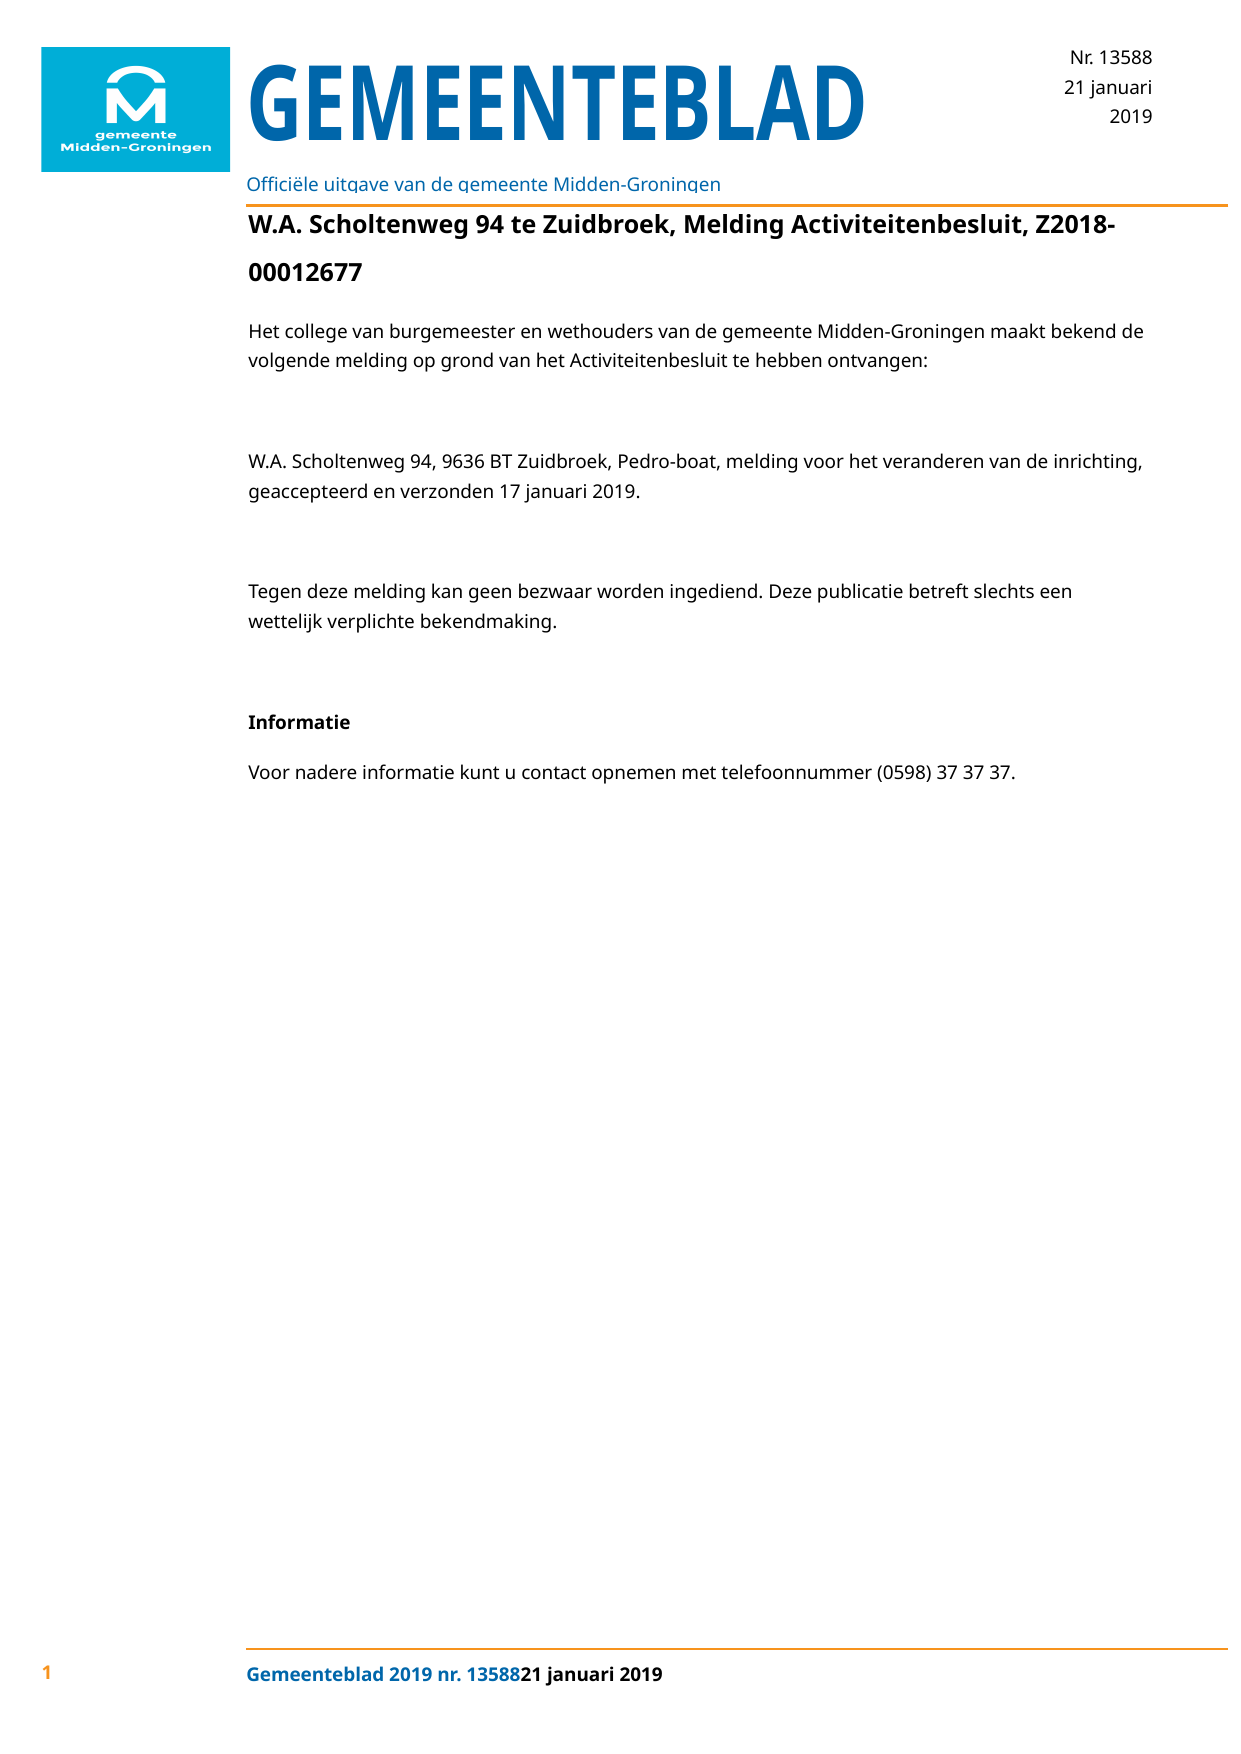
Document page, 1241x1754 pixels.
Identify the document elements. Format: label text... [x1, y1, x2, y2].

text Informatie [248, 709, 1152, 735]
text Tegen deze melding kan geen bezwaar worden ingediend. Deze publicatie betreft slechts een wettelijk verplichte bekendmaking. [248, 579, 1152, 634]
picture [108, 66, 164, 82]
text Voor nadere informatie kunt u contact opnemen met telefoonnummer (0598) 37 37 37. [248, 759, 1152, 785]
picture [184, 146, 190, 153]
picture [107, 89, 165, 122]
text W.A. Scholtenweg 94 te Zuidbroek, Melding Activiteitenbesluit, Z2018-00012677 [248, 207, 1152, 288]
text W.A. Scholtenweg 94, 9636 BT Zuidbroek, Pedro-boat, melding voor het veranderen van de inrichting, geaccepteerd en verzonden 17 januari 2019. [248, 448, 1152, 504]
text Het college van burgemeester en wethouders van de gemeente Midden-Groningen maakt bekend de volgende melding op grond van het Activiteitenbesluit te hebben ontvangen: [248, 318, 1152, 373]
